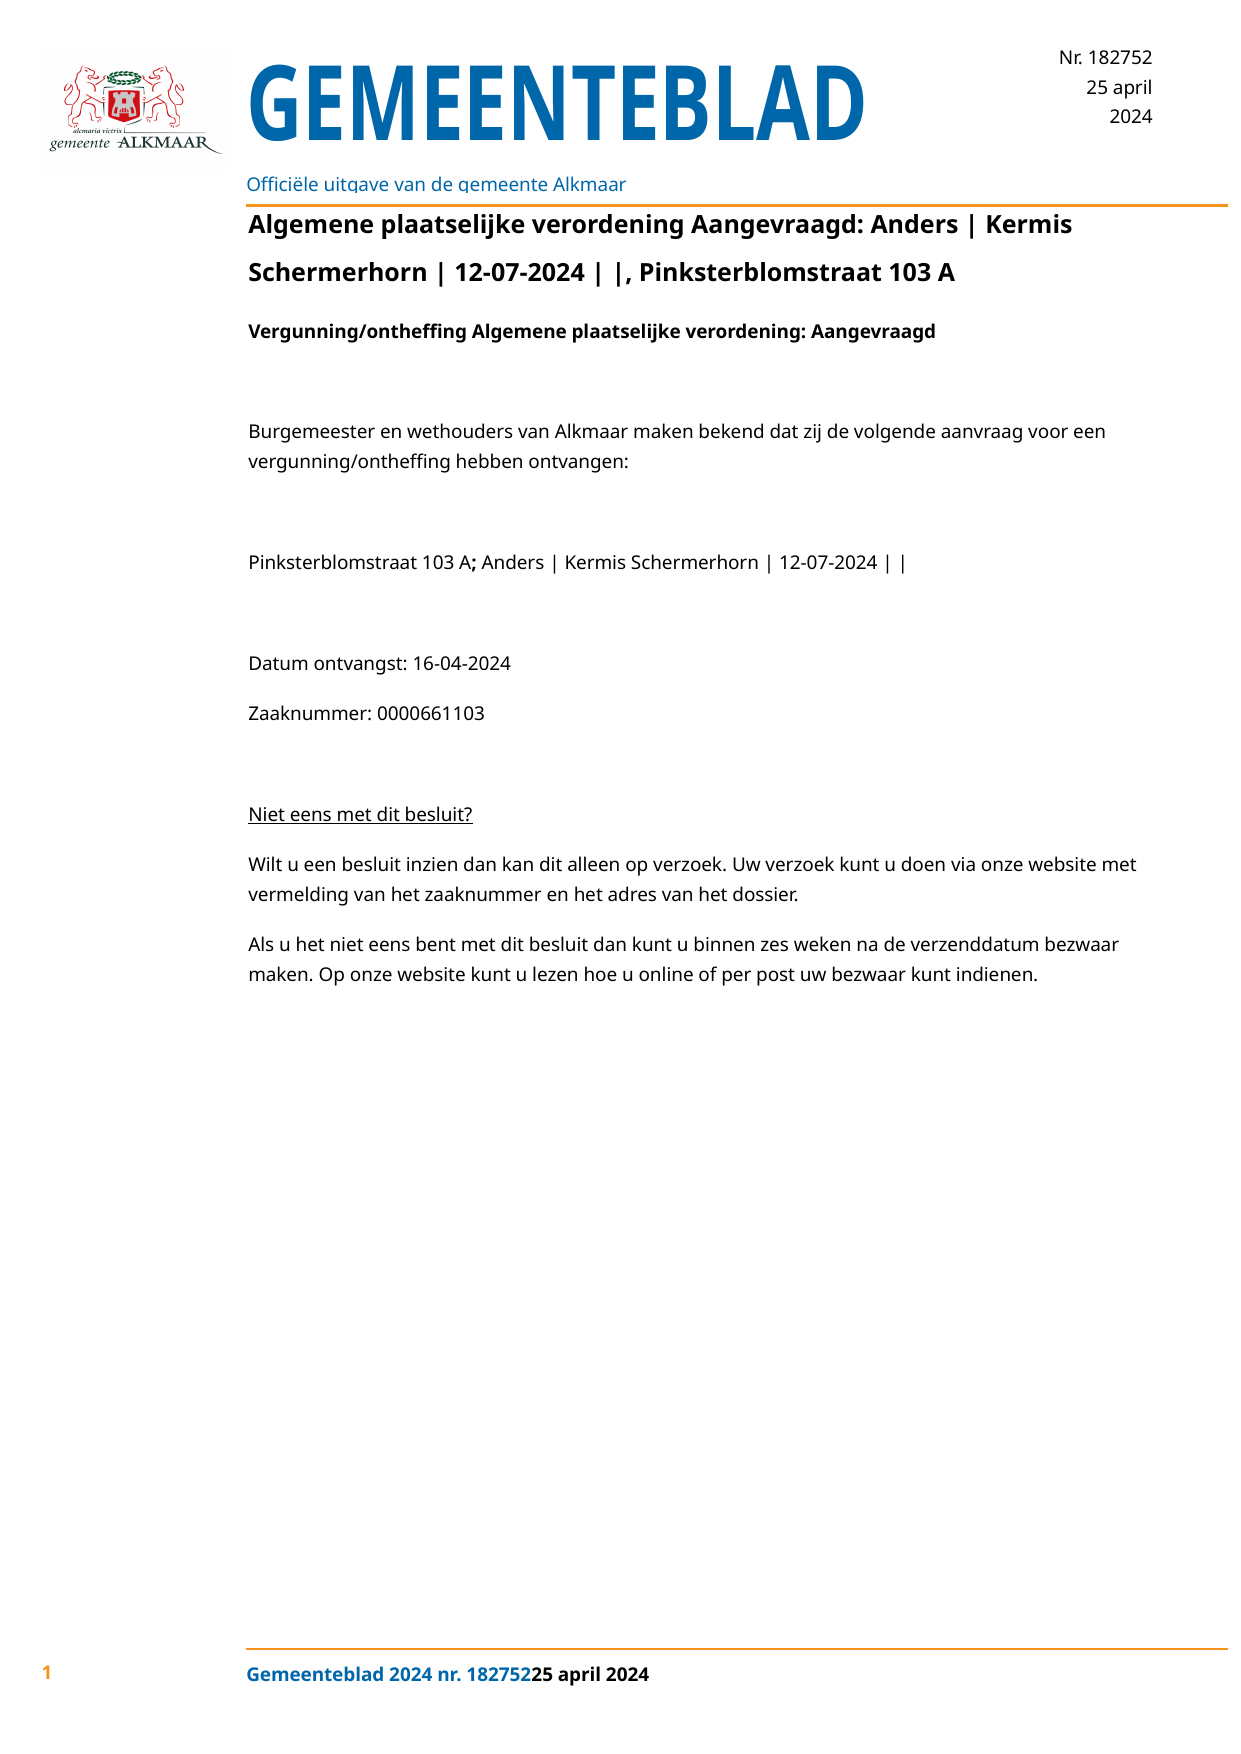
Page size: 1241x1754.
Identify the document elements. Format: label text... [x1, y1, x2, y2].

text Niet eens met dit besluit? [248, 801, 1152, 827]
text Vergunning/ontheffing Algemene plaatselijke verordening: Aangevraagd [248, 318, 1152, 344]
text Pinksterblomstraat 103 A; Anders | Kermis Schermerhorn | 12-07-2024 | | [248, 549, 1152, 575]
text Als u het niet eens bent met dit besluit dan kunt u binnen zes weken na de verzenddatum bezwaar maken. Op onze website kunt u lezen hoe u online of per post uw bezwaar kunt indienen. [248, 932, 1152, 987]
text Wilt u een besluit inzien dan kan dit alleen op verzoek. Uw verzoek kunt u doen via onze website met vermelding van het zaaknummer en het adres van het dossier. [248, 852, 1152, 907]
text Algemene plaatselijke verordening Aangevraagd: Anders | Kermis Schermerhorn | 12-07-2024 | |, Pinksterblomstraat 103 A [248, 207, 1152, 288]
picture [41, 47, 231, 172]
text Burgemeester en wethouders van Alkmaar maken bekend dat zij de volgende aanvraag voor een vergunning/ontheffing hebben ontvangen: [248, 419, 1152, 474]
text Datum ontvangst: 16-04-2024 [248, 650, 1152, 676]
text Zaaknummer: 0000661103 [248, 700, 1152, 726]
